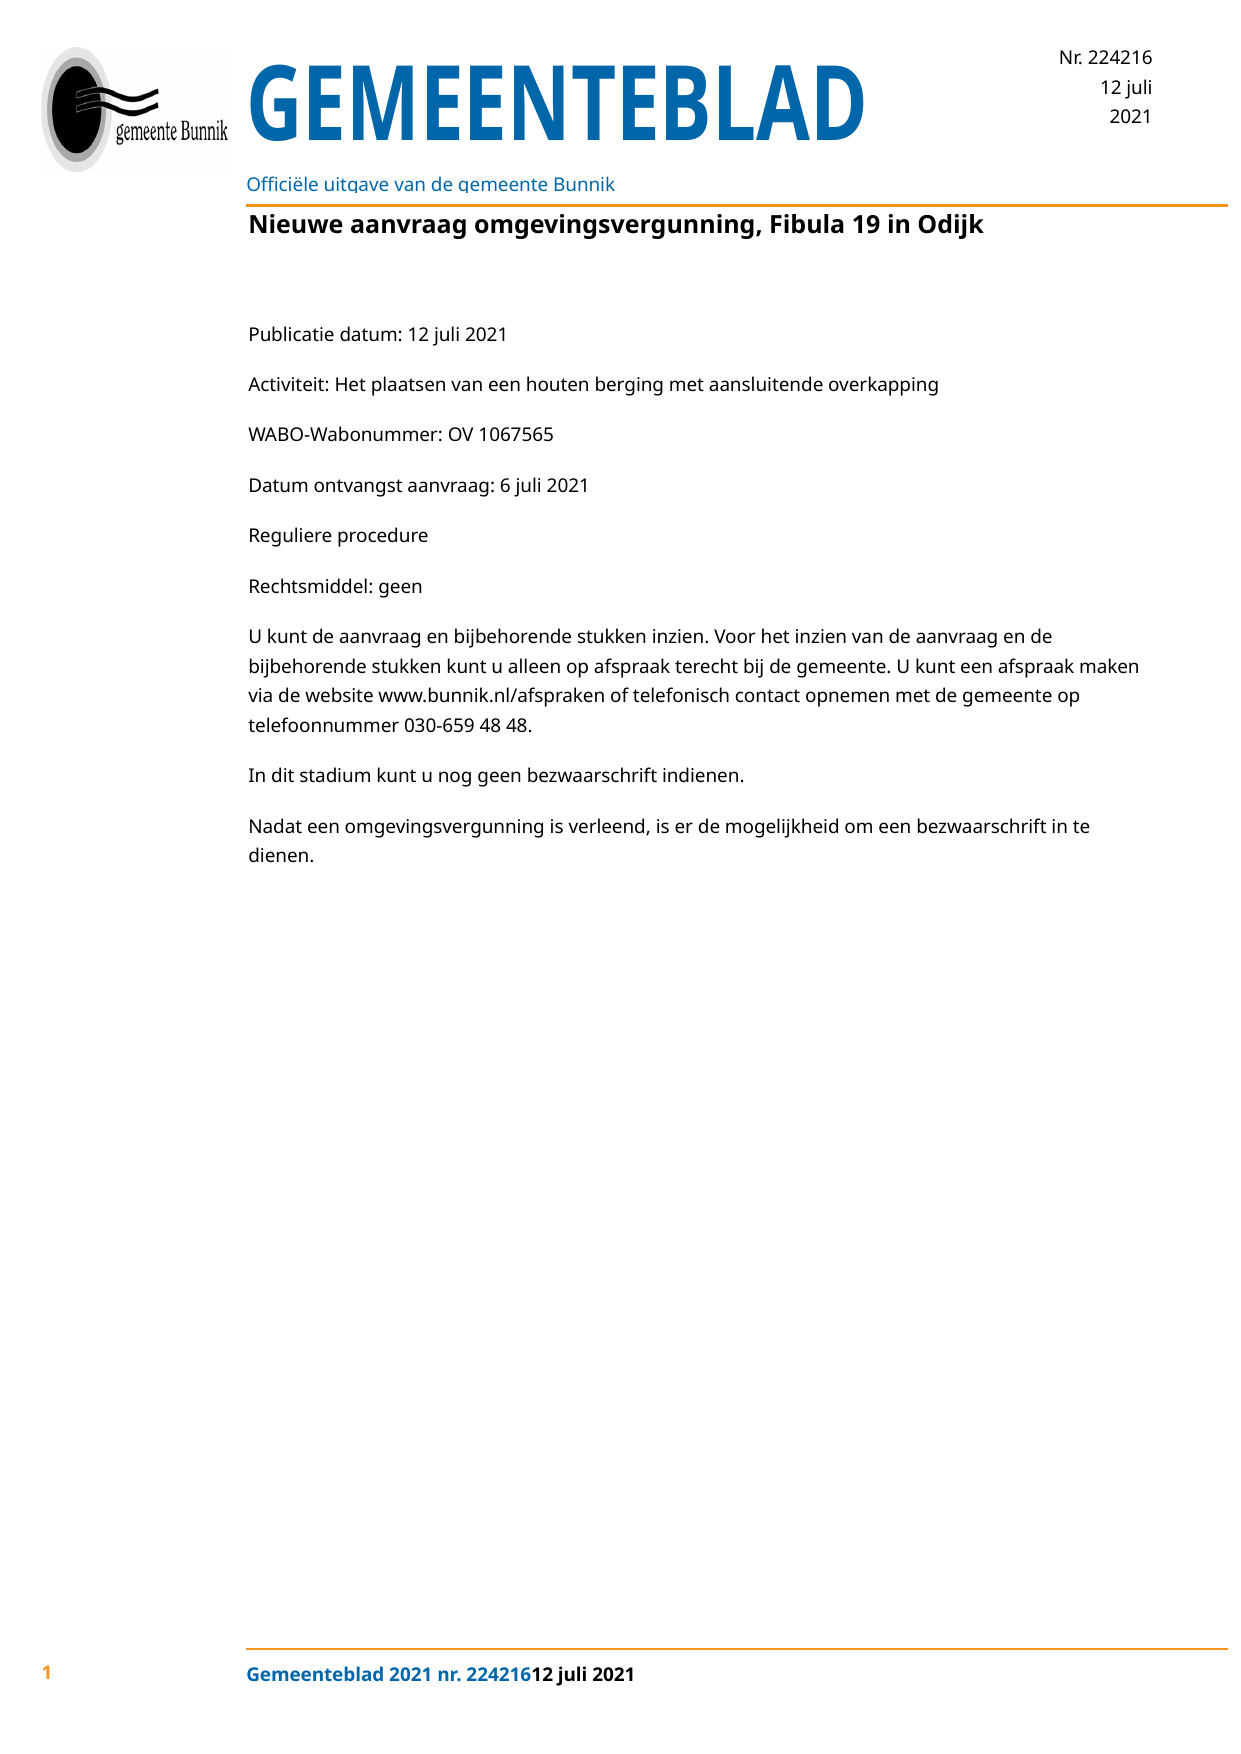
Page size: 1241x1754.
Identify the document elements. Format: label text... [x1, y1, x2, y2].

text Nieuwe aanvraag omgevingsvergunning, Fibula 19 in Odijk [248, 207, 1152, 241]
text Publicatie datum: 12 juli 2021 [248, 321, 1152, 346]
text In dit stadium kunt u nog geen bezwaarschrift indienen. [248, 762, 1152, 788]
text Datum ontvangst aanvraag: 6 juli 2021 [248, 472, 1152, 498]
text Reguliere procedure [248, 522, 1152, 548]
text Rechtsmiddel: geen [248, 573, 1152, 598]
text U kunt de aanvraag en bijbehorende stukken inzien. Voor het inzien van de aanvraag en de bijbehorende stukken kunt u alleen op afspraak terecht bij de gemeente. U kunt een afspraak maken via de website www.bunnik.nl/afspraken of telefonisch contact opnemen met de gemeente op telefoonnummer 030-659 48 48. [248, 623, 1152, 738]
text Nadat een omgevingsvergunning is verleend, is er de mogelijkheid om een bezwaarschrift in te dienen. [248, 813, 1152, 868]
text WABO-Wabonummer: OV 1067565 [248, 422, 1152, 447]
picture [41, 47, 231, 172]
text Activiteit: Het plaatsen van een houten berging met aansluitende overkapping [248, 371, 1152, 397]
